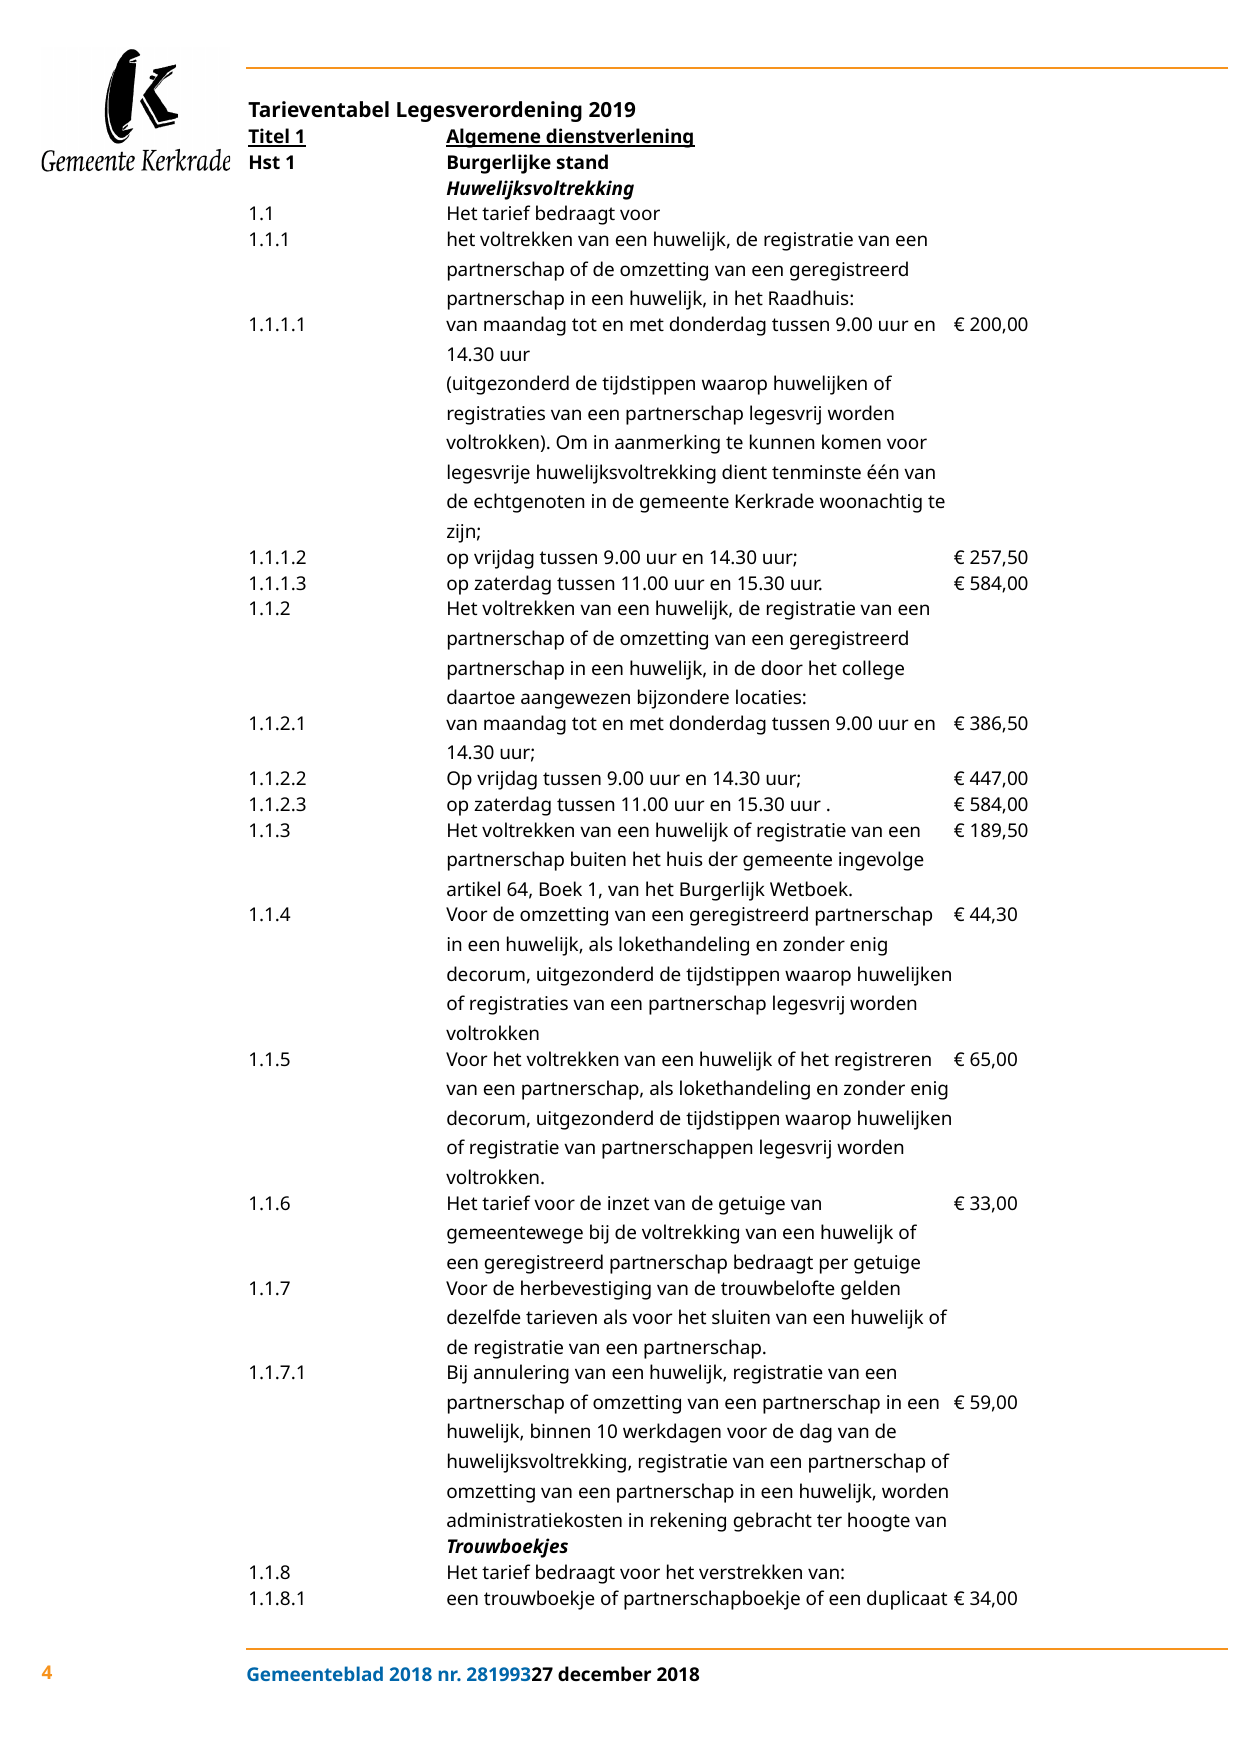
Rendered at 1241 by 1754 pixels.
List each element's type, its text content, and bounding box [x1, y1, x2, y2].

table_cell € 200,00 [954, 311, 1152, 544]
table_cell 1.1.6 [248, 1190, 446, 1275]
table_cell 1.1.8 [248, 1559, 446, 1585]
table_cell 1.1.2.3 [248, 791, 446, 817]
text Tarieventabel Legesverordening 2019 [248, 95, 1152, 123]
table_cell € 447,00 [954, 765, 1152, 791]
table_header Algemene dienstverlening [446, 124, 954, 149]
table_cell € 257,50 [954, 544, 1152, 570]
table_cell op vrijdag tussen 9.00 uur en 14.30 uur; [446, 544, 954, 570]
table_cell [954, 1275, 1152, 1359]
table_cell [954, 596, 1152, 710]
table_cell 1.1.5 [248, 1046, 446, 1190]
table_cell [954, 1533, 1152, 1559]
table_cell Burgerlijke stand [446, 149, 954, 175]
table_cell 1.1.7 [248, 1275, 446, 1359]
table_cell 1.1.4 [248, 902, 446, 1046]
table_cell € 189,50 [954, 817, 1152, 902]
table_cell 1.1.1.2 [248, 544, 446, 570]
table_cell Huwelijksvoltrekking [446, 175, 954, 201]
table_cell 1.1.7.1 [248, 1360, 446, 1533]
table_cell Op vrijdag tussen 9.00 uur en 14.30 uur; [446, 765, 954, 791]
table_cell € 386,50 [954, 710, 1152, 765]
table_cell € 584,00 [954, 570, 1152, 596]
table_cell [954, 149, 1152, 175]
table_cell van maandag tot en met donderdag tussen 9.00 uur en 14.30 uur; [446, 710, 954, 765]
table_cell € 59,00 [954, 1360, 1152, 1533]
table_cell € 34,00 [954, 1585, 1152, 1610]
table_cell Hst 1 [248, 149, 446, 175]
table_cell € 33,00 [954, 1190, 1152, 1275]
table_cell Het tarief bedraagt voor het verstrekken van: [446, 1559, 954, 1585]
table_cell Het tarief voor de inzet van de getuige van gemeentewege bij de voltrekking van een huwelijk of een geregistreerd partnerschap bedraagt per getuige [446, 1190, 954, 1275]
table_cell 1.1.1 [248, 226, 446, 311]
table_cell [248, 175, 446, 201]
table_header [954, 124, 1152, 149]
table_cell 1.1.2.2 [248, 765, 446, 791]
table_cell [954, 226, 1152, 311]
table_cell 1.1.2.1 [248, 710, 446, 765]
table_cell € 44,30 [954, 902, 1152, 1046]
table_cell 1.1.3 [248, 817, 446, 902]
table_cell [248, 1533, 446, 1559]
table_cell Voor de omzetting van een geregistreerd partnerschap in een huwelijk, als lokethandeling en zonder enig decorum, uitgezonderd de tijdstippen waarop huwelijken of registraties van een partnerschap legesvrij worden voltrokken [446, 902, 954, 1046]
table_cell 1.1.2 [248, 596, 446, 710]
table_cell Het tarief bedraagt voor [446, 201, 954, 226]
table_cell [954, 1559, 1152, 1585]
table_cell op zaterdag tussen 11.00 uur en 15.30 uur . [446, 791, 954, 817]
table_cell op zaterdag tussen 11.00 uur en 15.30 uur. [446, 570, 954, 596]
picture [41, 47, 231, 172]
table_cell 1.1.1.1 [248, 311, 446, 544]
table_cell Trouwboekjes [446, 1533, 954, 1559]
table_cell 1.1.1.3 [248, 570, 446, 596]
table_cell [954, 175, 1152, 201]
table_header Titel 1 [248, 124, 446, 149]
table_cell [954, 201, 1152, 226]
table_cell een trouwboekje of partnerschapboekje of een duplicaat [446, 1585, 954, 1610]
table_cell Voor het voltrekken van een huwelijk of het registreren van een partnerschap, als lokethandeling en zonder enig decorum, uitgezonderd de tijdstippen waarop huwelijken of registratie van partnerschappen legesvrij worden voltrokken. [446, 1046, 954, 1190]
table_cell Voor de herbevestiging van de trouwbelofte gelden dezelfde tarieven als voor het sluiten van een huwelijk of de registratie van een partnerschap. [446, 1275, 954, 1359]
table_cell Het voltrekken van een huwelijk of registratie van een partnerschap buiten het huis der gemeente ingevolge artikel 64, Boek 1, van het Burgerlijk Wetboek. [446, 817, 954, 902]
table_cell Bij annulering van een huwelijk, registratie van een partnerschap of omzetting van een partnerschap in een huwelijk, binnen 10 werkdagen voor de dag van de huwelijksvoltrekking, registratie van een partnerschap of omzetting van een partnerschap in een huwelijk, worden administratiekosten in rekening gebracht ter hoogte van [446, 1360, 954, 1533]
table_cell 1.1 [248, 201, 446, 226]
table_cell het voltrekken van een huwelijk, de registratie van een partnerschap of de omzetting van een geregistreerd partnerschap in een huwelijk, in het Raadhuis: [446, 226, 954, 311]
table_cell € 584,00 [954, 791, 1152, 817]
table_cell Het voltrekken van een huwelijk, de registratie van een partnerschap of de omzetting van een geregistreerd partnerschap in een huwelijk, in de door het college daartoe aangewezen bijzondere locaties: [446, 596, 954, 710]
table_cell van maandag tot en met donderdag tussen 9.00 uur en 14.30 uur (uitgezonderd de tijdstippen waarop huwelijken of registraties van een partnerschap legesvrij worden voltrokken). Om in aanmerking te kunnen komen voor legesvrije huwelijksvoltrekking dient tenminste één van de echtgenoten in de gemeente Kerkrade woonachtig te zijn; [446, 311, 954, 544]
table_cell € 65,00 [954, 1046, 1152, 1190]
table_cell 1.1.8.1 [248, 1585, 446, 1610]
